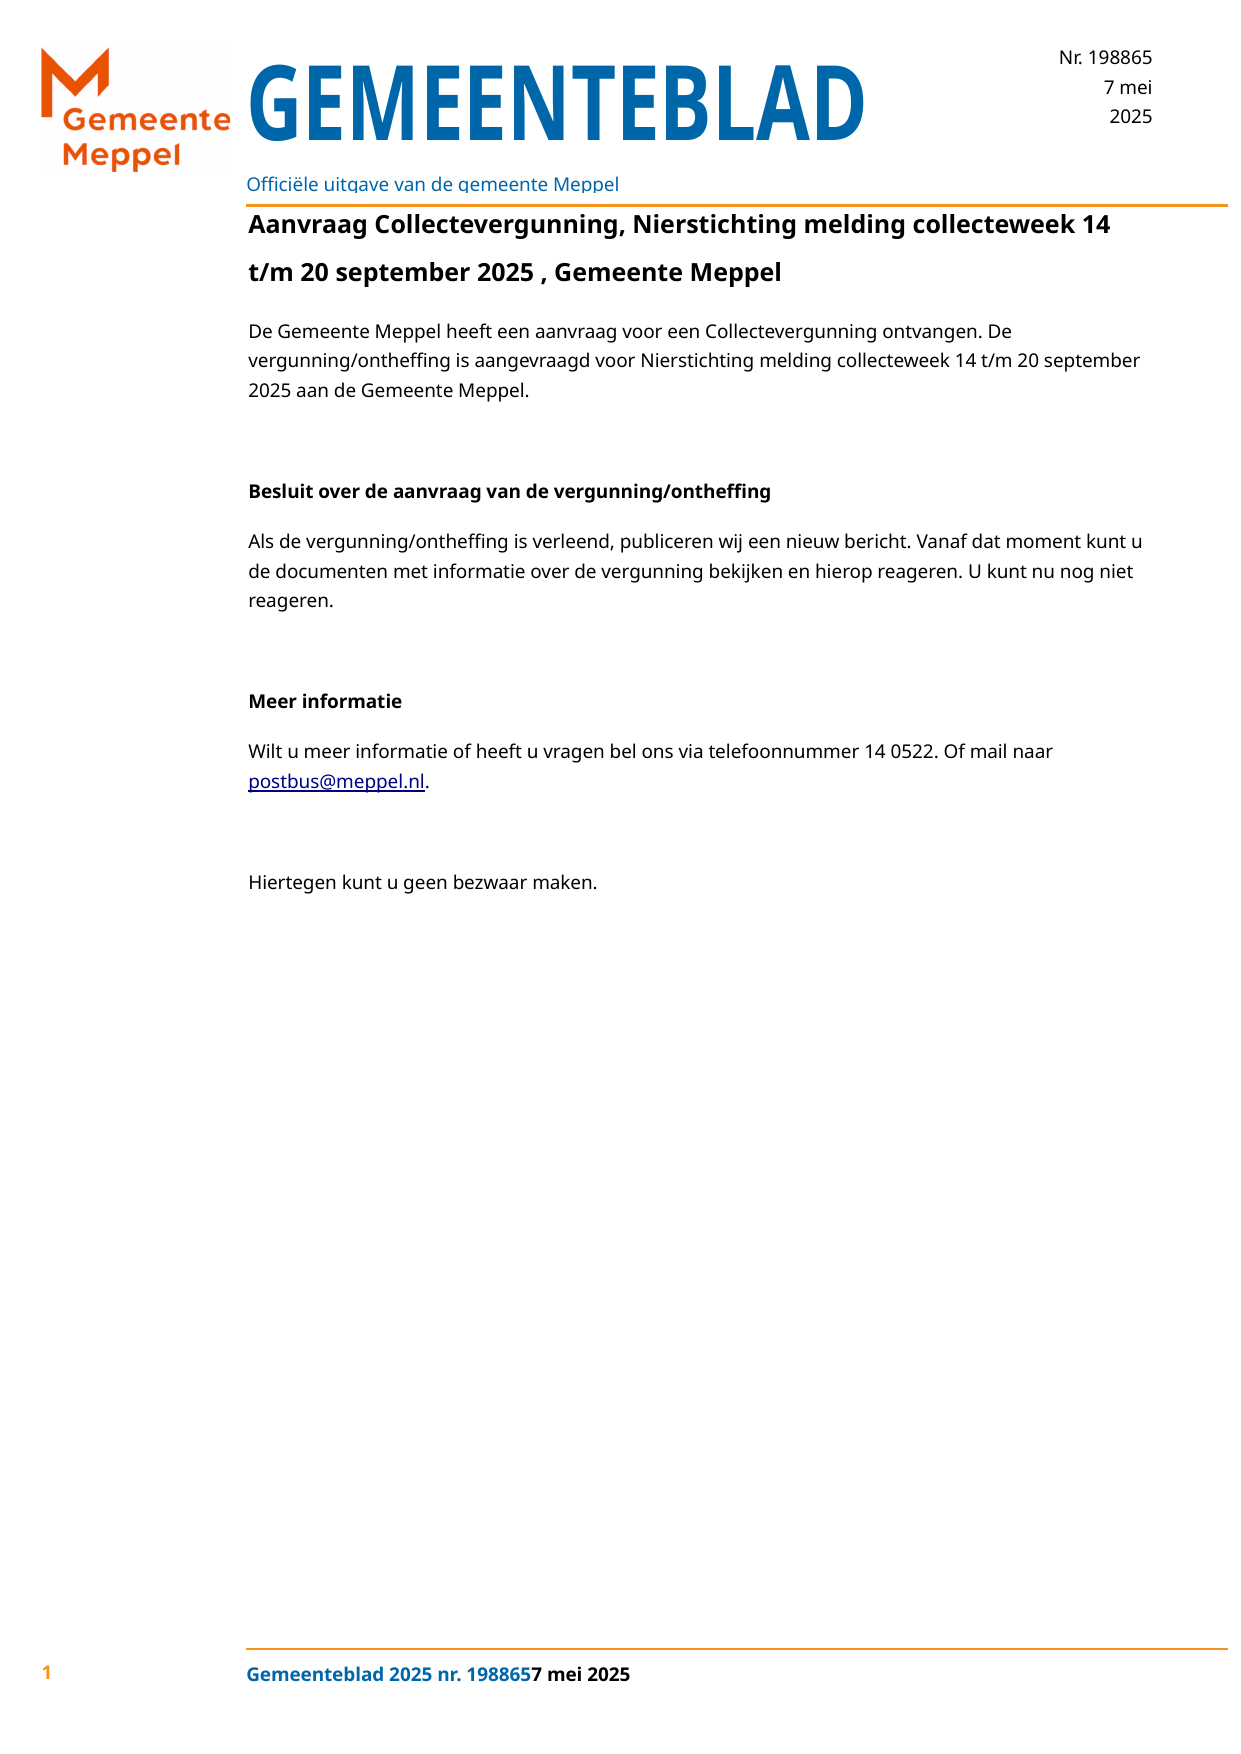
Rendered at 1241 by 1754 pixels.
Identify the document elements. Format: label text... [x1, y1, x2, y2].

text Meer informatie [248, 688, 1152, 714]
text De Gemeente Meppel heeft een aanvraag voor een Collectevergunning ontvangen. De vergunning/ontheffing is aangevraagd voor Nierstichting melding collecteweek 14 t/m 20 september 2025 aan de Gemeente Meppel. [248, 318, 1152, 403]
text Als de vergunning/ontheffing is verleend, publiceren wij een nieuw bericht. Vanaf dat moment kunt u de documenten met informatie over de vergunning bekijken en hierop reageren. U kunt nu nog niet reageren. [248, 528, 1152, 613]
text Wilt u meer informatie of heeft u vragen bel ons via telefoonnummer 14 0522. Of mail naar postbus@meppel.nl. [248, 739, 1152, 794]
picture [41, 47, 231, 172]
text Aanvraag Collectevergunning, Nierstichting melding collecteweek 14 t/m 20 september 2025 , Gemeente Meppel [248, 207, 1152, 288]
text Hiertegen kunt u geen bezwaar maken. [248, 869, 1152, 895]
text Besluit over de aanvraag van de vergunning/ontheffing [248, 478, 1152, 504]
